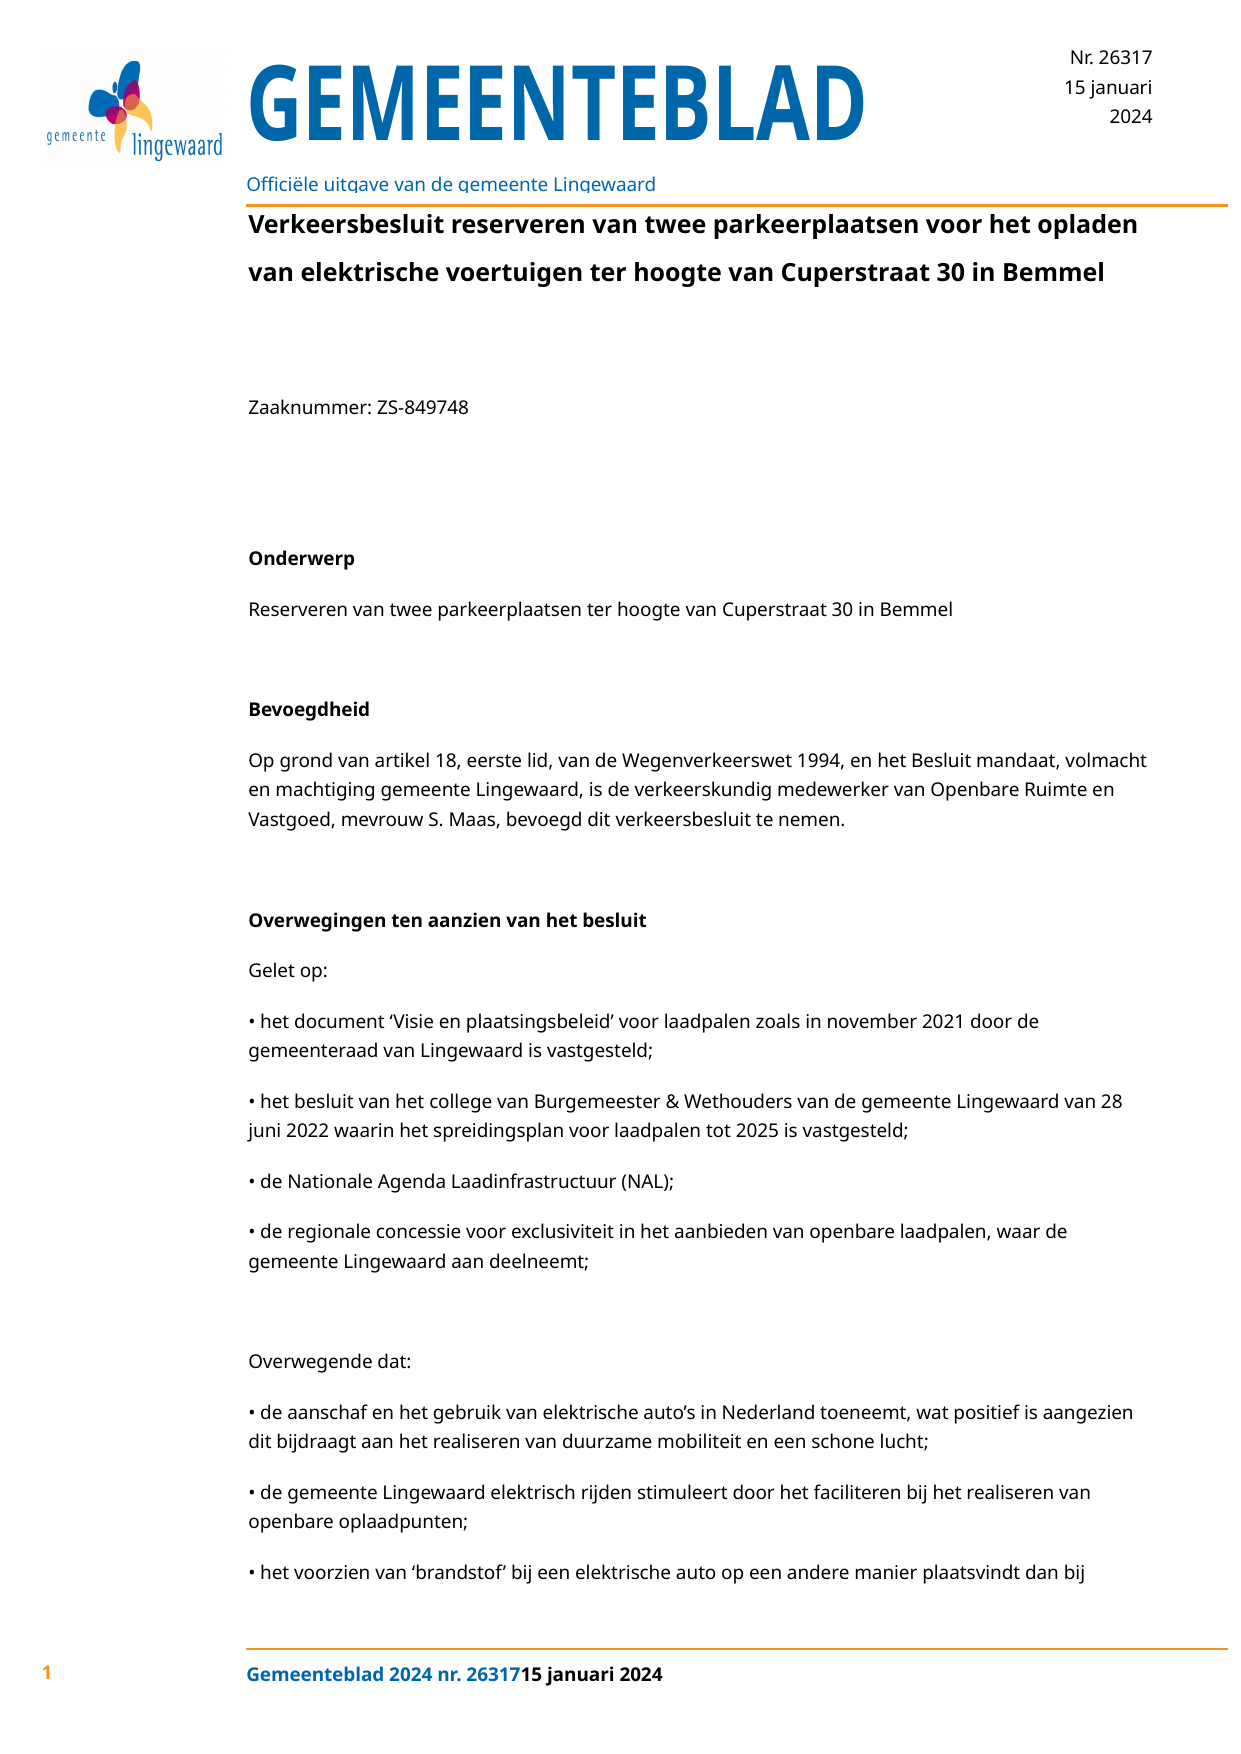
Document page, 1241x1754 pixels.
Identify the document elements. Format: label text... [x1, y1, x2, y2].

text • het besluit van het college van Burgemeester & Wethouders van de gemeente Lingewaard van 28 juni 2022 waarin het spreidingsplan voor laadpalen tot 2025 is vastgesteld; [248, 1088, 1152, 1143]
text Reserveren van twee parkeerplaatsen ter hoogte van Cuperstraat 30 in Bemmel [248, 596, 1152, 621]
text Gelet op: [248, 957, 1152, 983]
text • de aanschaf en het gebruik van elektrische auto’s in Nederland toeneemt, wat positief is aangezien dit bijdraagt aan het realiseren van duurzame mobiliteit en een schone lucht; [248, 1399, 1152, 1454]
text Overwegingen ten aanzien van het besluit [248, 907, 1152, 933]
text • de regionale concessie voor exclusiviteit in het aanbieden van openbare laadpalen, waar de gemeente Lingewaard aan deelneemt; [248, 1218, 1152, 1273]
text • de gemeente Lingewaard elektrisch rijden stimuleert door het faciliteren bij het realiseren van openbare oplaadpunten; [248, 1479, 1152, 1534]
text Onderwerp [248, 545, 1152, 571]
text Verkeersbesluit reserveren van twee parkeerplaatsen voor het opladen van elektrische voertuigen ter hoogte van Cuperstraat 30 in Bemmel [248, 207, 1152, 288]
text • het document ‘Visie en plaatsingsbeleid’ voor laadpalen zoals in november 2021 door de gemeenteraad van Lingewaard is vastgesteld; [248, 1008, 1152, 1063]
text • het voorzien van ‘brandstof’ bij een elektrische auto op een andere manier plaatsvindt dan bij [248, 1559, 1152, 1585]
text Bevoegdheid [248, 697, 1152, 722]
text Overwegende dat: [248, 1349, 1152, 1374]
text Op grond van artikel 18, eerste lid, van de Wegenverkeerswet 1994, en het Besluit mandaat, volmacht en machtiging gemeente Lingewaard, is de verkeerskundig medewerker van Openbare Ruimte en Vastgoed, mevrouw S. Maas, bevoegd dit verkeersbesluit te nemen. [248, 747, 1152, 832]
text Zaaknummer: ZS-849748 [248, 394, 1152, 420]
picture [41, 47, 231, 172]
text • de Nationale Agenda Laadinfrastructuur (NAL); [248, 1168, 1152, 1193]
